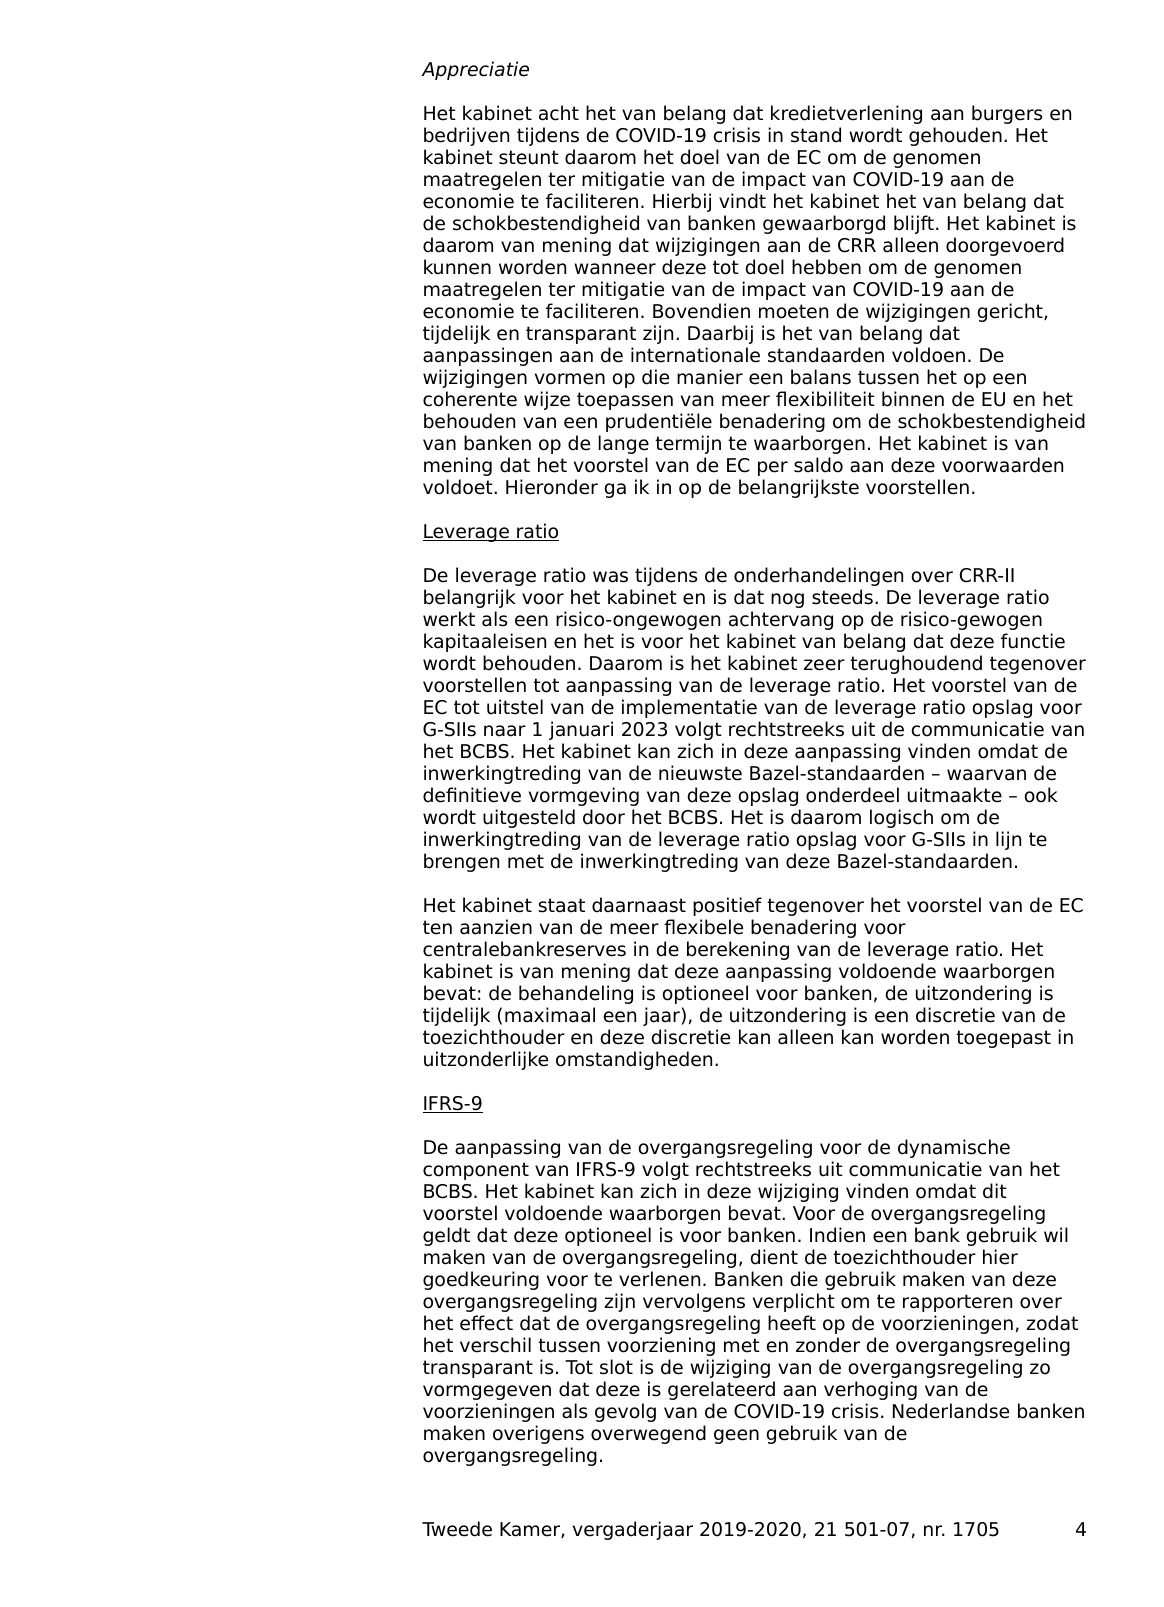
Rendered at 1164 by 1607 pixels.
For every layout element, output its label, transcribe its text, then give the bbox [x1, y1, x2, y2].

text De leverage ratio was tijdens de onderhandelingen over CRR-II belangrijk voor het kabinet en is dat nog steeds. De leverage ratio werkt als een risico-ongewogen achtervang op de risico-gewogen kapitaaleisen en het is voor het kabinet van belang dat deze functie wordt behouden. Daarom is het kabinet zeer terughoudend tegenover voorstellen tot aanpassing van de leverage ratio. Het voorstel van de EC tot uitstel van de implementatie van de leverage ratio opslag voor G-SIIs naar 1 januari 2023 volgt rechtstreeks uit de communicatie van het BCBS. Het kabinet kan zich in deze aanpassing vinden omdat de inwerkingtreding van de nieuwste Bazel-standaarden – waarvan de definitieve vormgeving van deze opslag onderdeel uitmaakte – ook wordt uitgesteld door het BCBS. Het is daarom logisch om de inwerkingtreding van de leverage ratio opslag voor G-SIIs in lijn te brengen met de inwerkingtreding van deze Bazel-standaarden. [422, 565, 1087, 873]
subtitle IFRS-9 [422, 1093, 1087, 1115]
text Het kabinet acht het van belang dat kredietverlening aan burgers en bedrijven tijdens de COVID-19 crisis in stand wordt gehouden. Het kabinet steunt daarom het doel van de EC om de genomen maatregelen ter mitigatie van de impact van COVID-19 aan de economie te faciliteren. Hierbij vindt het kabinet het van belang dat de schokbestendigheid van banken gewaarborgd blijft. Het kabinet is daarom van mening dat wijzigingen aan de CRR alleen doorgevoerd kunnen worden wanneer deze tot doel hebben om de genomen maatregelen ter mitigatie van de impact van COVID-19 aan de economie te faciliteren. Bovendien moeten de wijzigingen gericht, tijdelijk en transparant zijn. Daarbij is het van belang dat aanpassingen aan de internationale standaarden voldoen. De wijzigingen vormen op die manier een balans tussen het op een coherente wijze toepassen van meer flexibiliteit binnen de EU en het behouden van een prudentiële benadering om de schokbestendigheid van banken op de lange termijn te waarborgen. Het kabinet is van mening dat het voorstel van de EC per saldo aan deze voorwaarden voldoet. Hieronder ga ik in op de belangrijkste voorstellen. [422, 103, 1087, 499]
text Het kabinet staat daarnaast positief tegenover het voorstel van de EC ten aanzien van de meer flexibele benadering voor centralebankreserves in de berekening van de leverage ratio. Het kabinet is van mening dat deze aanpassing voldoende waarborgen bevat: de behandeling is optioneel voor banken, de uitzondering is tijdelijk (maximaal een jaar), de uitzondering is een discretie van de toezichthouder en deze discretie kan alleen kan worden toegepast in uitzonderlijke omstandigheden. [422, 895, 1087, 1071]
subtitle Leverage ratio [422, 521, 1087, 543]
text De aanpassing van de overgangsregeling voor de dynamische component van IFRS-9 volgt rechtstreeks uit communicatie van het BCBS. Het kabinet kan zich in deze wijziging vinden omdat dit voorstel voldoende waarborgen bevat. Voor de overgangsregeling geldt dat deze optioneel is voor banken. Indien een bank gebruik wil maken van de overgangsregeling, dient de toezichthouder hier goedkeuring voor te verlenen. Banken die gebruik maken van deze overgangsregeling zijn vervolgens verplicht om te rapporteren over het effect dat de overgangsregeling heeft op de voorzieningen, zodat het verschil tussen voorziening met en zonder de overgangsregeling transparant is. Tot slot is de wijziging van de overgangsregeling zo vormgegeven dat deze is gerelateerd aan verhoging van de voorzieningen als gevolg van de COVID-19 crisis. Nederlandse banken maken overigens overwegend geen gebruik van de overgangsregeling. [422, 1137, 1087, 1467]
subtitle Appreciatie [422, 59, 1087, 81]
